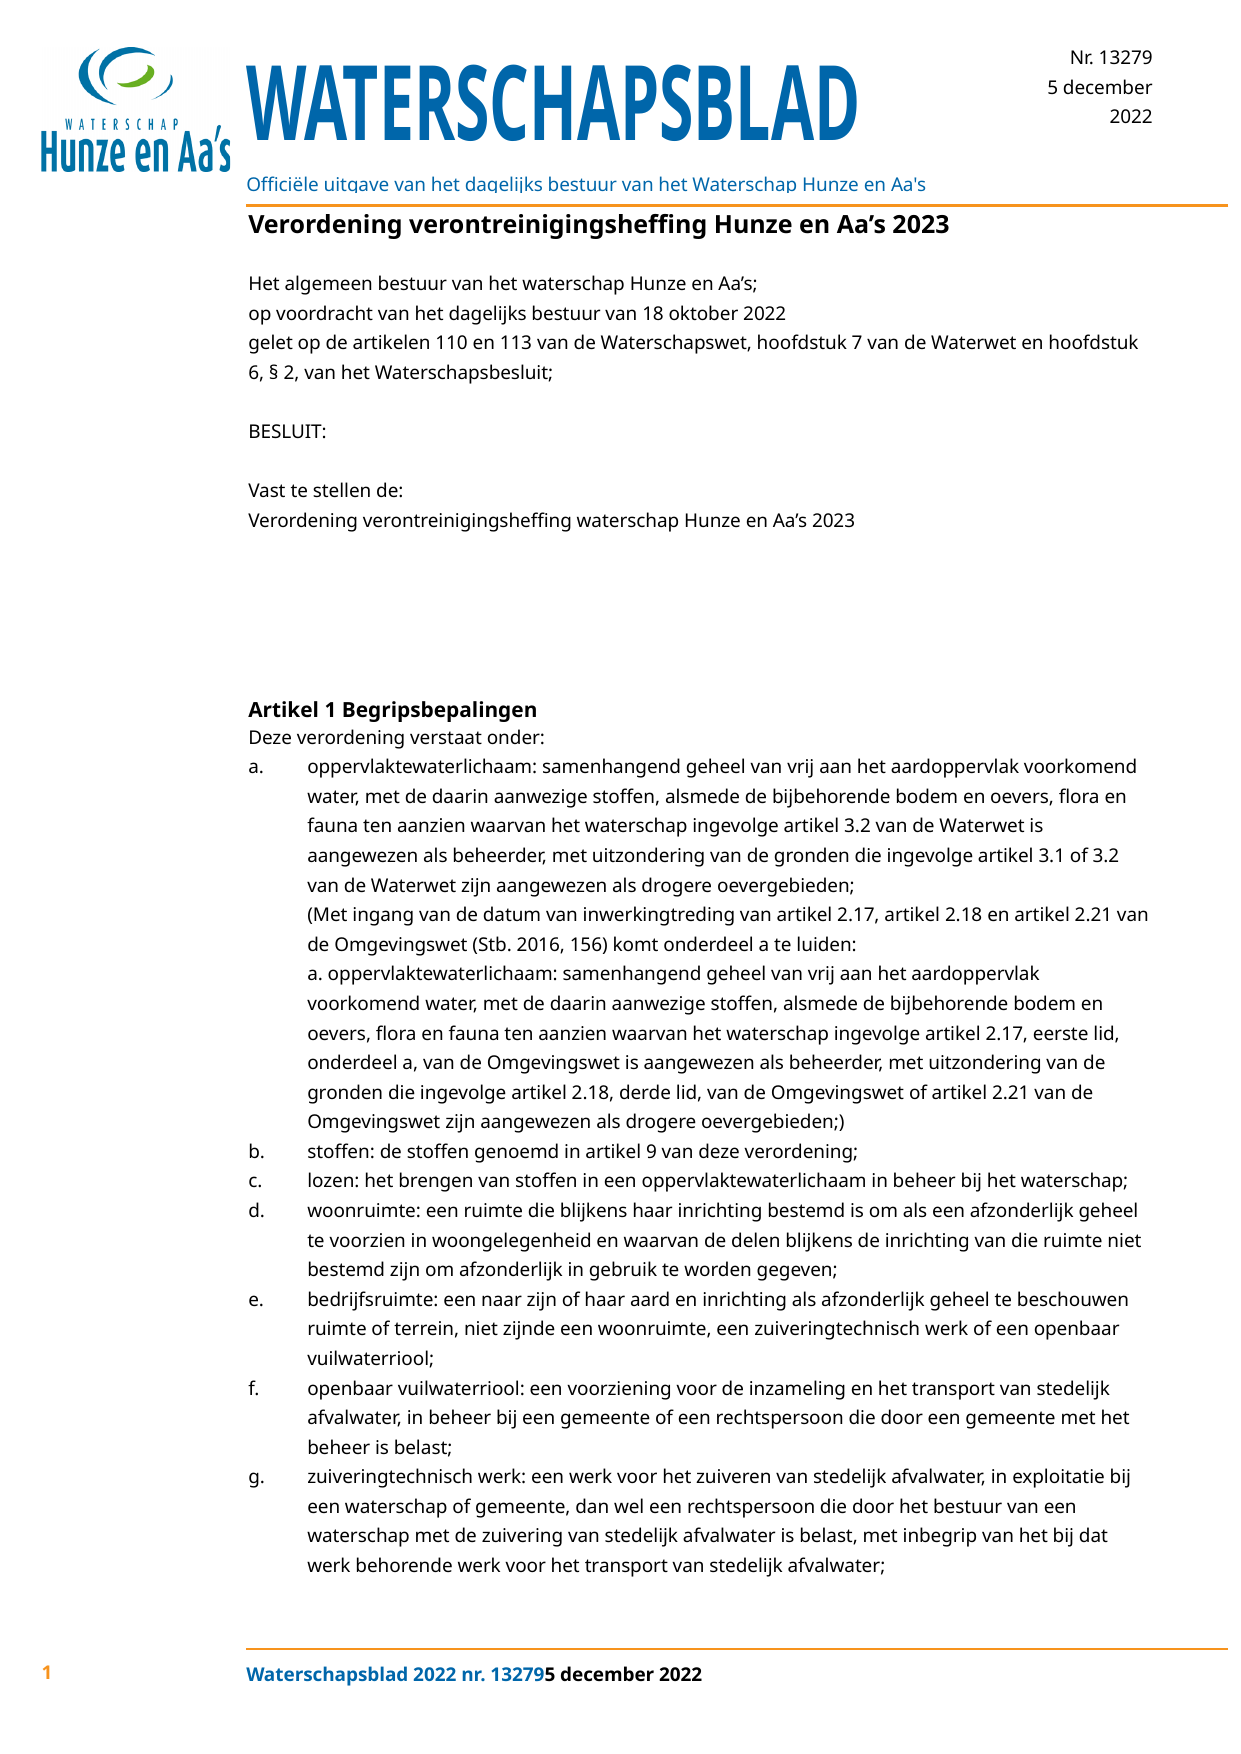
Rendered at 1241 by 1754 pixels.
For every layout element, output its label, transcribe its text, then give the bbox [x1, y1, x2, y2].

text Vast te stellen de: [248, 477, 1152, 503]
text op voordracht van het dagelijks bestuur van 18 oktober 2022 [248, 300, 1152, 326]
list (Met ingang van de datum van inwerkingtreding van artikel 2.17, artikel 2.18 en artikel 2.21 van de Omgevingswet (Stb. 2016, 156) komt onderdeel a te luiden: [248, 901, 1152, 957]
text Het algemeen bestuur van het waterschap Hunze en Aa’s; [248, 270, 1152, 296]
picture [41, 47, 231, 172]
text Deze verordening verstaat onder: [248, 724, 1152, 749]
picture [183, 163, 191, 172]
list zuiveringtechnisch werk: een werk voor het zuiveren van stedelijk afvalwater, in exploitatie bij een waterschap of gemeente, dan wel een rechtspersoon die door het bestuur van een waterschap met de zuivering van stedelijk afvalwater is belast, met inbegrip van het bij dat werk behorende werk voor het transport van stedelijk afvalwater; [248, 1463, 1152, 1578]
list a. oppervlaktewaterlichaam: samenhangend geheel van vrij aan het aardoppervlak voorkomend water, met de daarin aanwezige stoffen, alsmede de bijbehorende bodem en oevers, flora en fauna ten aanzien waarvan het waterschap ingevolge artikel 2.17, eerste lid, onderdeel a, van de Omgevingswet is aangewezen als beheerder, met uitzondering van de gronden die ingevolge artikel 2.18, derde lid, van de Omgevingswet of artikel 2.21 van de Omgevingswet zijn aangewezen als drogere oevergebieden;) [248, 961, 1152, 1134]
list lozen: het brengen van stoffen in een oppervlaktewaterlichaam in beheer bij het waterschap; [248, 1168, 1152, 1193]
list stoffen: de stoffen genoemd in artikel 9 van deze verordening; [248, 1138, 1152, 1164]
text BESLUIT: [248, 418, 1152, 444]
list woonruimte: een ruimte die blijkens haar inrichting bestemd is om als een afzonderlijk geheel te voorzien in woongelegenheid en waarvan de delen blijkens de inrichting van die ruimte niet bestemd zijn om afzonderlijk in gebruik te worden gegeven; [248, 1197, 1152, 1282]
text gelet op de artikelen 110 en 113 van de Waterschapswet, hoofdstuk 7 van de Waterwet en hoofdstuk 6, § 2, van het Waterschapsbesluit; [248, 329, 1152, 385]
list openbaar vuilwaterriool: een voorziening voor de inzameling en het transport van stedelijk afvalwater, in beheer bij een gemeente of een rechtspersoon die door een gemeente met het beheer is belast; [248, 1375, 1152, 1459]
text Verordening verontreinigingsheffing waterschap Hunze en Aa’s 2023 [248, 507, 1152, 533]
text Verordening verontreinigingsheffing Hunze en Aa’s 2023 [248, 207, 1152, 241]
picture [226, 145, 231, 156]
text Artikel 1 Begripsbepalingen [248, 695, 1152, 724]
picture [47, 154, 51, 172]
list oppervlaktewaterlichaam: samenhangend geheel van vrij aan het aardoppervlak voorkomend water, met de daarin aanwezige stoffen, alsmede de bijbehorende bodem en oevers, flora en fauna ten aanzien waarvan het waterschap ingevolge artikel 3.2 van de Waterwet is aangewezen als beheerder, met uitzondering van de gronden die ingevolge artikel 3.1 of 3.2 van de Waterwet zijn aangewezen als drogere oevergebieden; [248, 753, 1152, 897]
list bedrijfsruimte: een naar zijn of haar aard en inrichting als afzonderlijk geheel te beschouwen ruimte of terrein, niet zijnde een woonruimte, een zuiveringtechnisch werk of een openbaar vuilwaterriool; [248, 1286, 1152, 1371]
